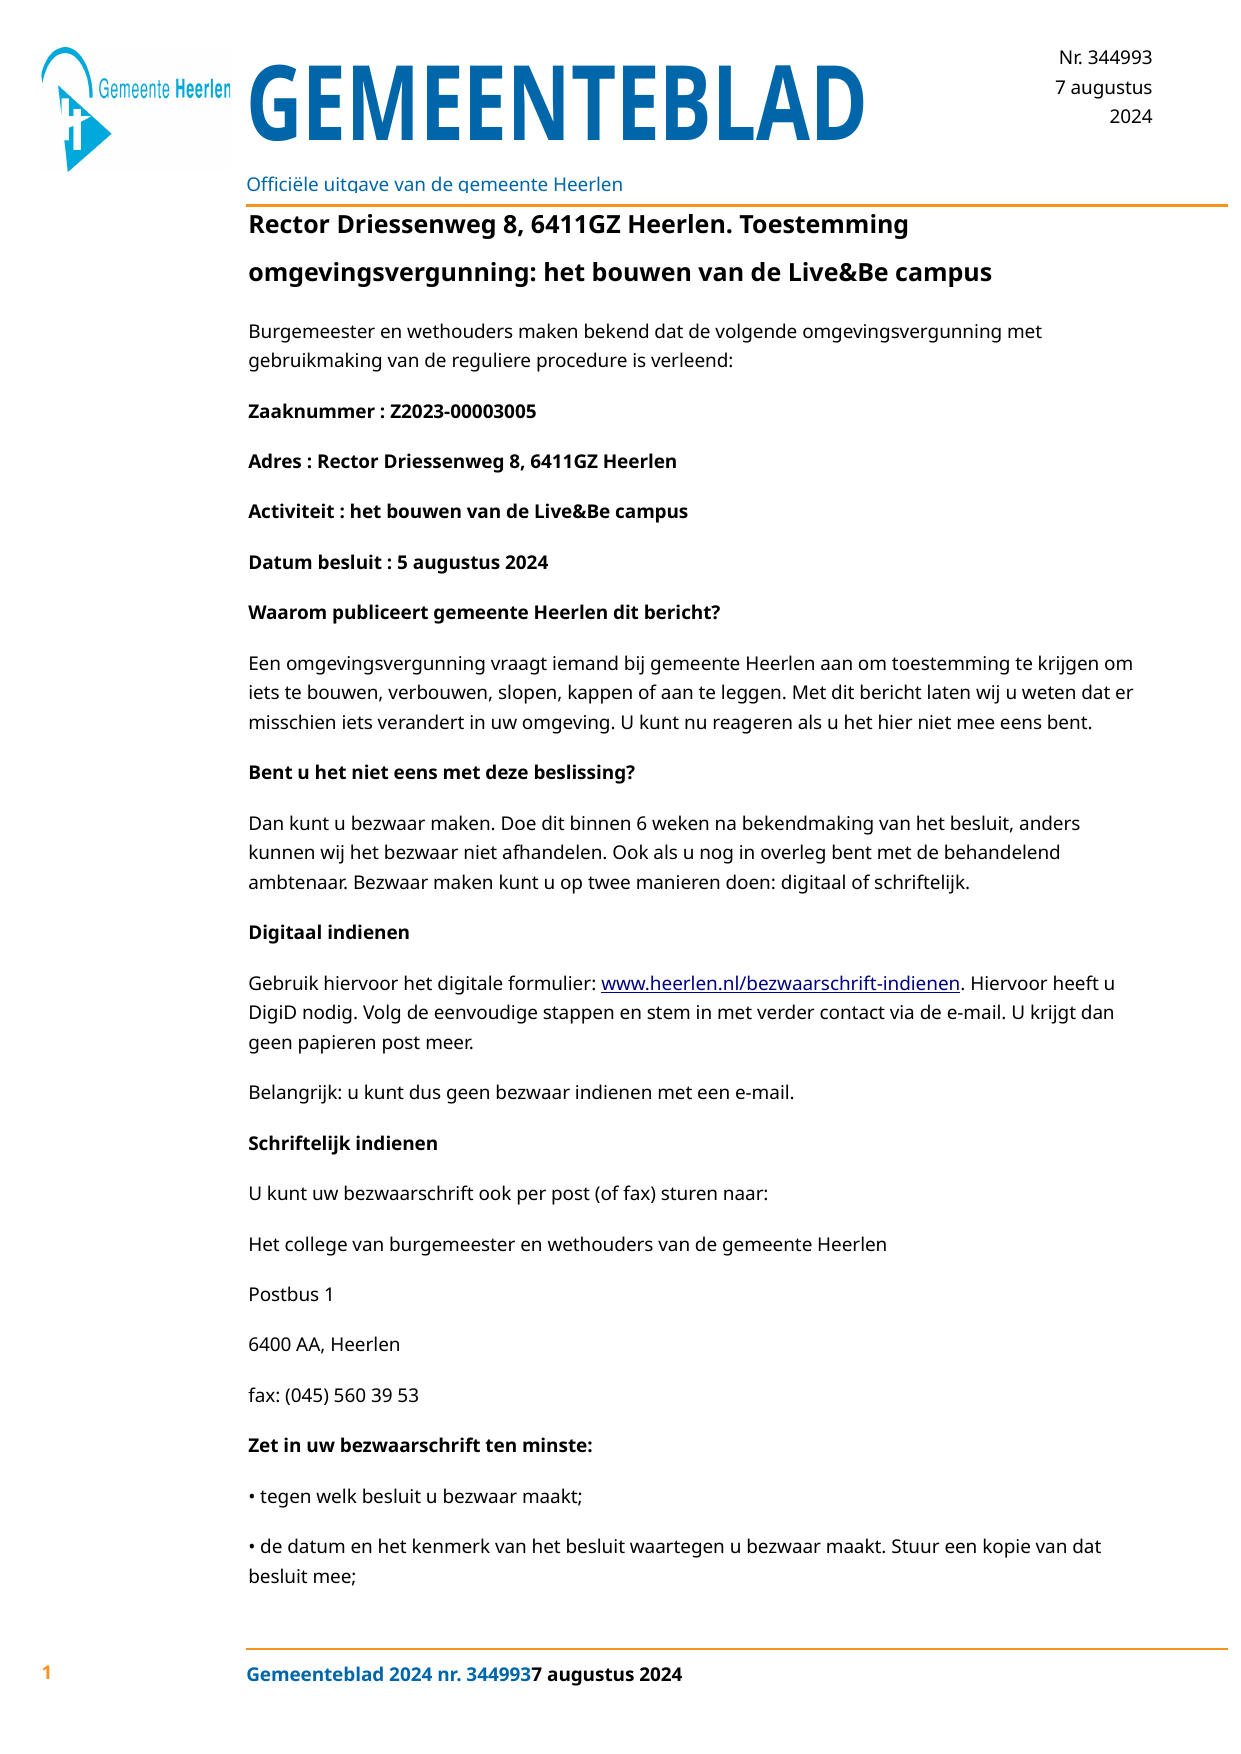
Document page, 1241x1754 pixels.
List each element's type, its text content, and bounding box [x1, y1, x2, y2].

text Rector Driessenweg 8, 6411GZ Heerlen. Toestemming omgevingsvergunning: het bouwen van de Live&Be campus [248, 207, 1152, 288]
text Adres : Rector Driessenweg 8, 6411GZ Heerlen [248, 448, 1152, 474]
text Een omgevingsvergunning vraagt iemand bij gemeente Heerlen aan om toestemming te krijgen om iets te bouwen, verbouwen, slopen, kappen of aan te leggen. Met dit bericht laten wij u weten dat er misschien iets verandert in uw omgeving. U kunt nu reageren als u het hier niet mee eens bent. [248, 650, 1152, 735]
text Schriftelijk indienen [248, 1130, 1152, 1156]
text Belangrijk: u kunt dus geen bezwaar indienen met een e-mail. [248, 1079, 1152, 1105]
text Datum besluit : 5 augustus 2024 [248, 549, 1152, 575]
text 6400 AA, Heerlen [248, 1332, 1152, 1357]
text • de datum en het kenmerk van het besluit waartegen u bezwaar maakt. Stuur een kopie van dat besluit mee; [248, 1533, 1152, 1589]
picture [41, 47, 231, 172]
text Waarom publiceert gemeente Heerlen dit bericht? [248, 599, 1152, 625]
text Activiteit : het bouwen van de Live&Be campus [248, 499, 1152, 524]
text Gebruik hiervoor het digitale formulier: www.heerlen.nl/bezwaarschrift-indienen. Hiervoor heeft u DigiD nodig. Volg de eenvoudige stappen en stem in met verder contact via de e-mail. U krijgt dan geen papieren post meer. [248, 970, 1152, 1055]
text • tegen welk besluit u bezwaar maakt; [248, 1483, 1152, 1509]
text Zaaknummer : Z2023-00003005 [248, 398, 1152, 424]
text Postbus 1 [248, 1281, 1152, 1307]
text Digitaal indienen [248, 919, 1152, 945]
picture [41, 47, 59, 70]
text U kunt uw bezwaarschrift ook per post (of fax) sturen naar: [248, 1180, 1152, 1206]
text Bent u het niet eens met deze beslissing? [248, 759, 1152, 785]
text fax: (045) 560 39 53 [248, 1382, 1152, 1408]
text Zet in uw bezwaarschrift ten minste: [248, 1432, 1152, 1458]
text Het college van burgemeester en wethouders van de gemeente Heerlen [248, 1231, 1152, 1257]
text Burgemeester en wethouders maken bekend dat de volgende omgevingsvergunning met gebruikmaking van de reguliere procedure is verleend: [248, 318, 1152, 373]
text Dan kunt u bezwaar maken. Doe dit binnen 6 weken na bekendmaking van het besluit, anders kunnen wij het bezwaar niet afhandelen. Ook als u nog in overleg bent met de behandelend ambtenaar. Bezwaar maken kunt u op twee manieren doen: digitaal of schriftelijk. [248, 810, 1152, 895]
